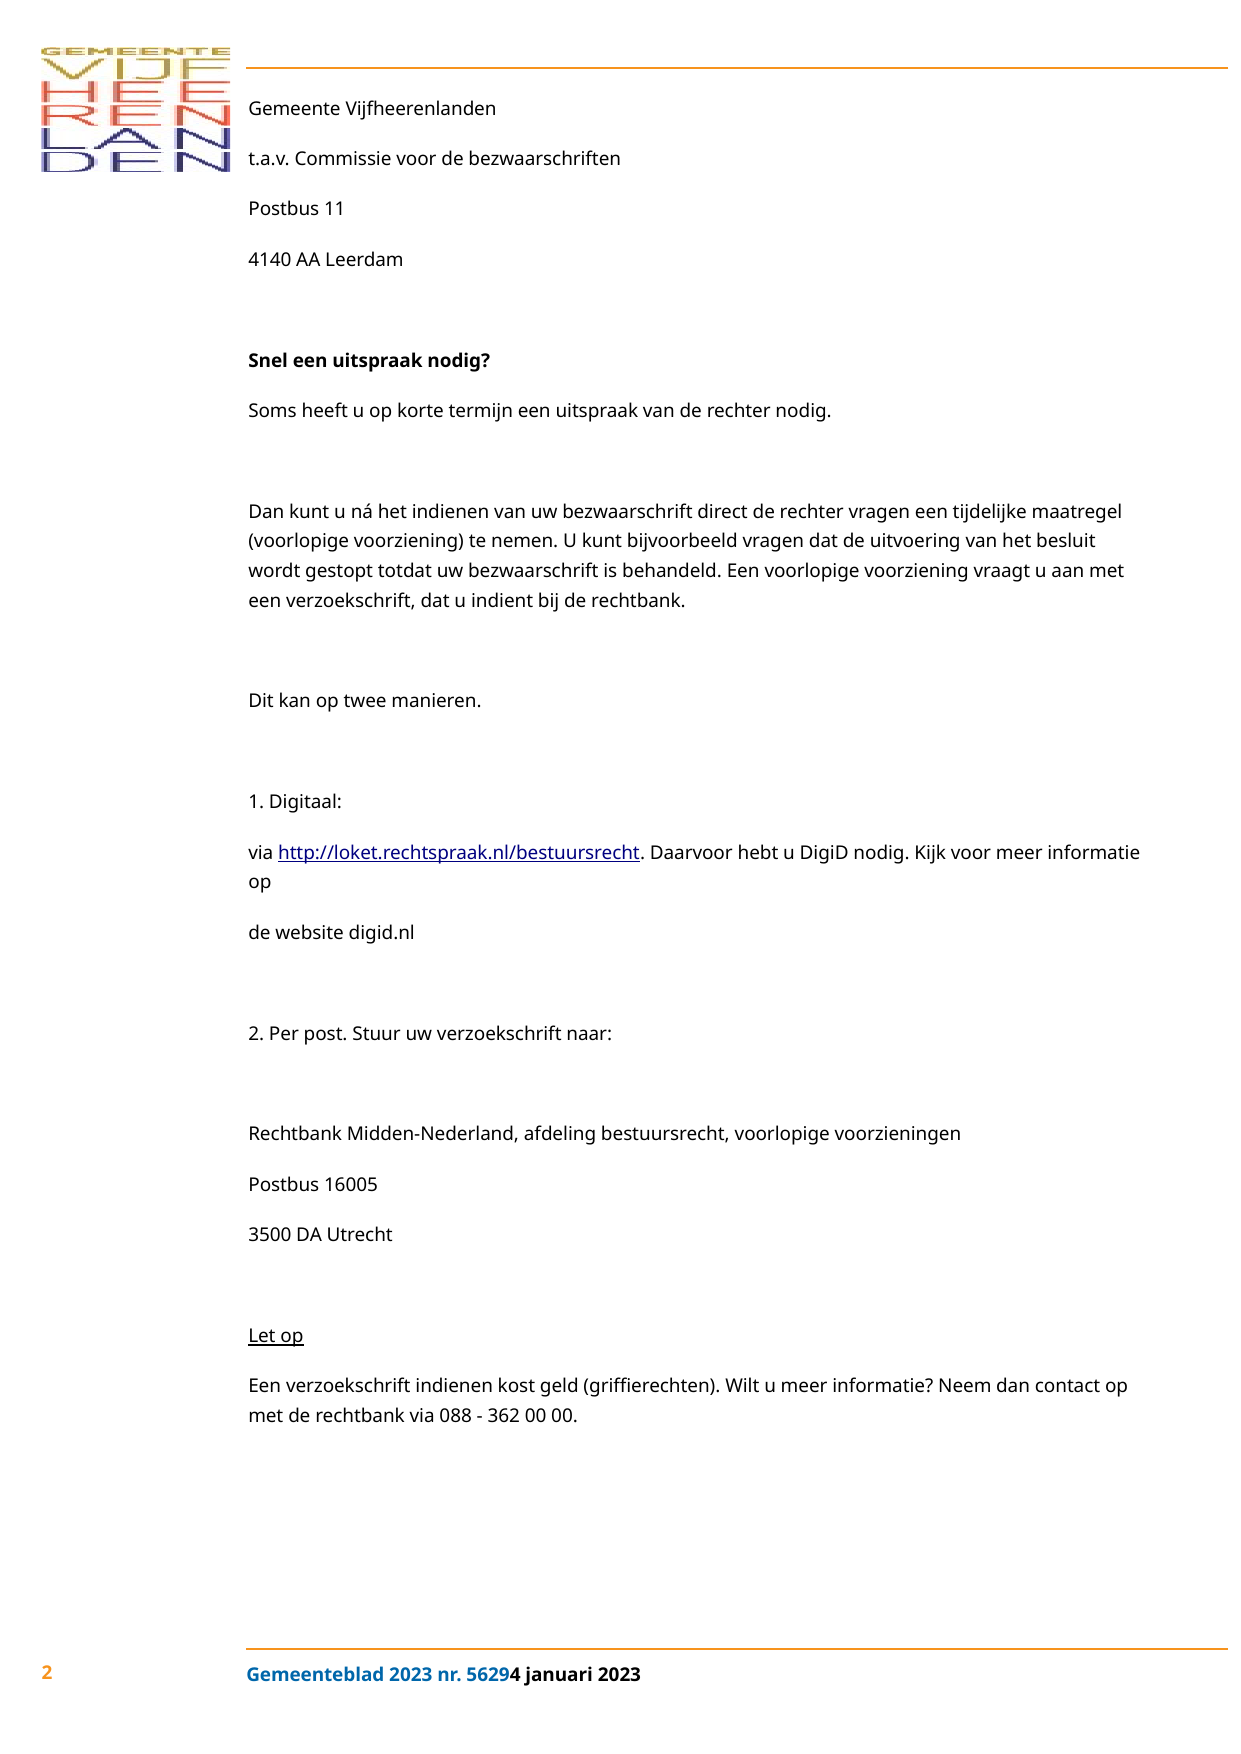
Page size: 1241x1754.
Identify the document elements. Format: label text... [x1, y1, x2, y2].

text Rechtbank Midden-Nederland, afdeling bestuursrecht, voorlopige voorzieningen [248, 1121, 1152, 1146]
text 4140 AA Leerdam [248, 246, 1152, 272]
text t.a.v. Commissie voor de bezwaarschriften [248, 145, 1152, 171]
text Dit kan op twee manieren. [248, 688, 1152, 713]
text Snel een uitspraak nodig? [248, 347, 1152, 373]
text 1. Digitaal: [248, 788, 1152, 814]
text 2. Per post. Stuur uw verzoekschrift naar: [248, 1020, 1152, 1046]
text Postbus 11 [248, 196, 1152, 221]
text Gemeente Vijfheerenlanden [248, 95, 1152, 121]
text Een verzoekschrift indienen kost geld (griffierechten). Wilt u meer informatie? Neem dan contact op met de rechtbank via 088 - 362 00 00. [248, 1373, 1152, 1428]
text Dan kunt u ná het indienen van uw bezwaarschrift direct de rechter vragen een tijdelijke maatregel (voorlopige voorziening) te nemen. U kunt bijvoorbeeld vragen dat de uitvoering van het besluit wordt gestopt totdat uw bezwaarschrift is behandeld. Een voorlopige voorziening vraagt u aan met een verzoekschrift, dat u indient bij de rechtbank. [248, 498, 1152, 613]
text Let op [248, 1322, 1152, 1348]
picture [41, 47, 231, 172]
text de website digid.nl [248, 919, 1152, 945]
text 3500 DA Utrecht [248, 1221, 1152, 1247]
text Soms heeft u op korte termijn een uitspraak van de rechter nodig. [248, 397, 1152, 423]
text Postbus 16005 [248, 1171, 1152, 1197]
text via http://loket.rechtspraak.nl/bestuursrecht. Daarvoor hebt u DigiD nodig. Kijk voor meer informatie op [248, 839, 1152, 894]
